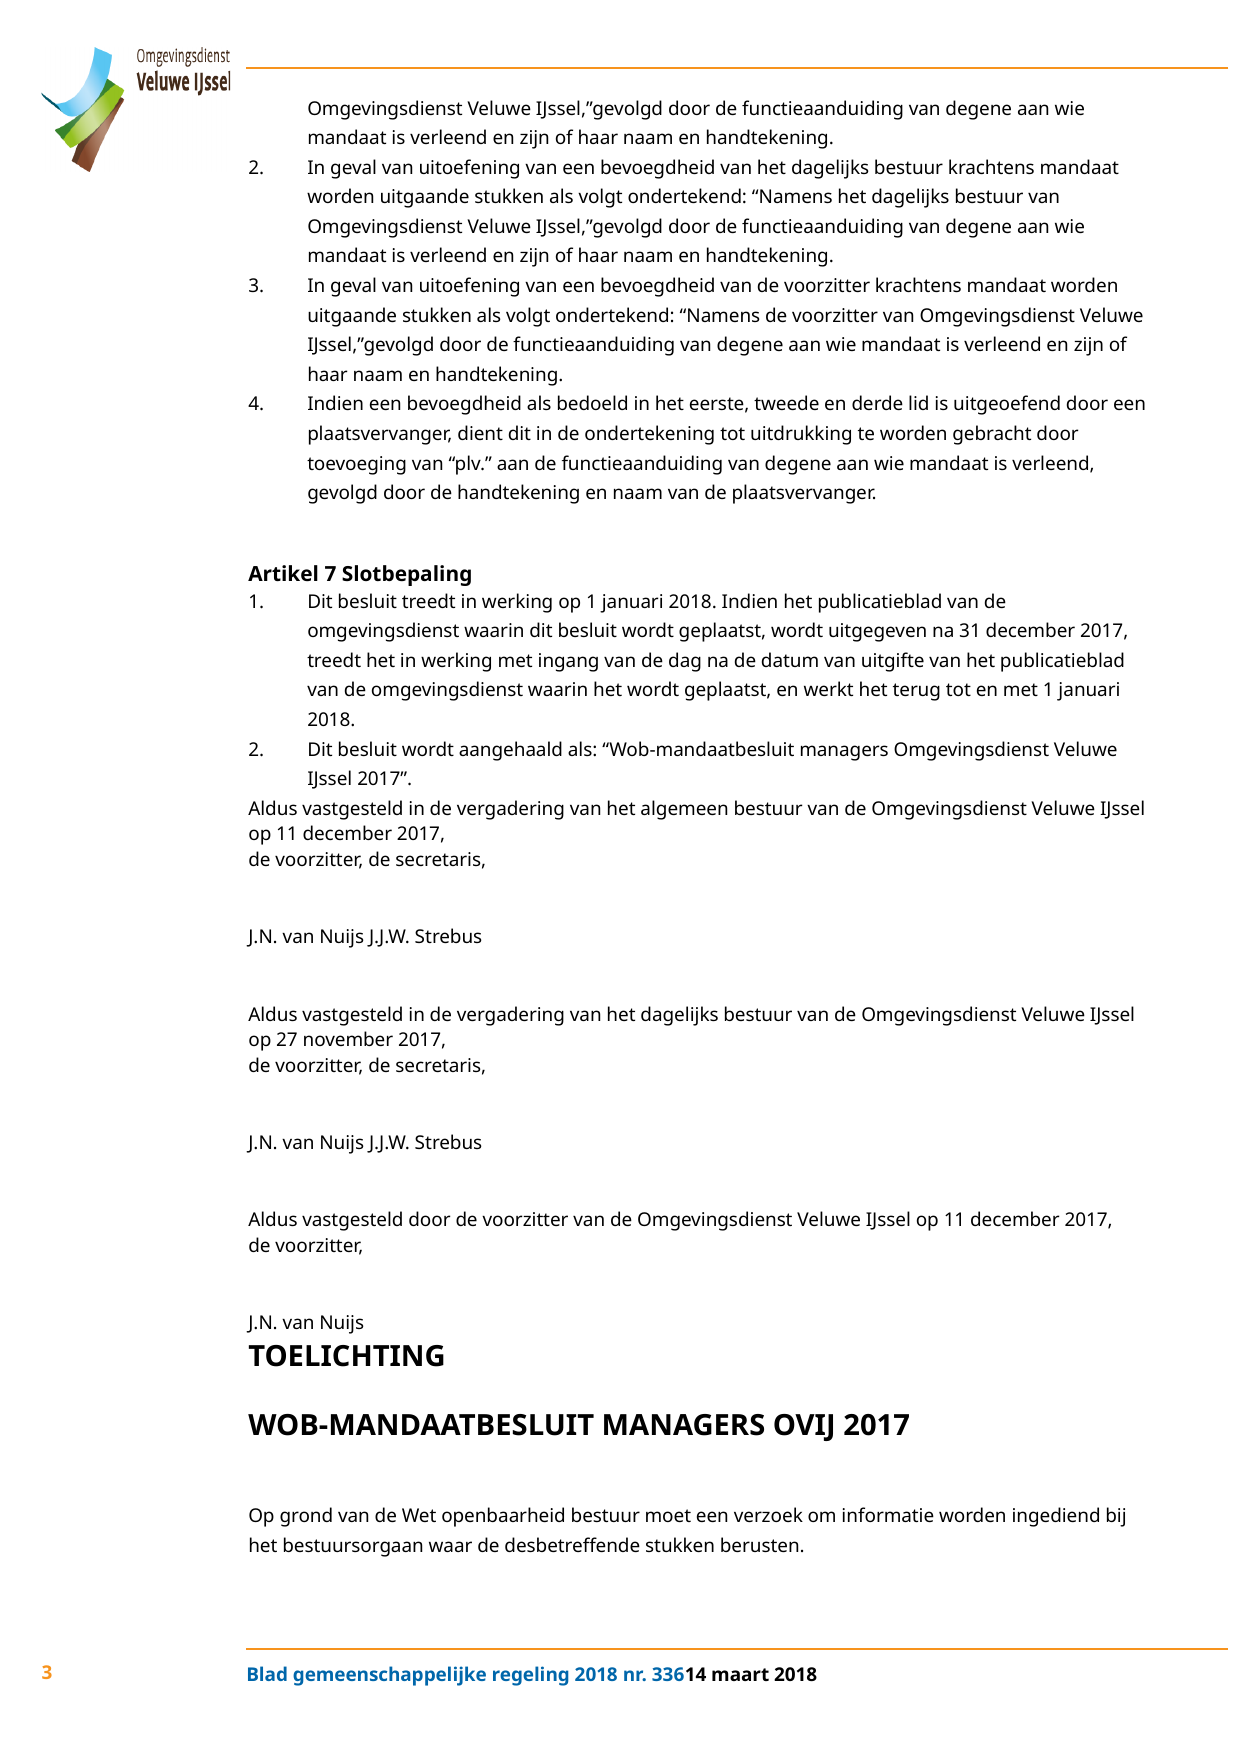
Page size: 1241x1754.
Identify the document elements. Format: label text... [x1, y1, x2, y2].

list Dit besluit wordt aangehaald als: “Wob-mandaatbesluit managers Omgevingsdienst Veluwe IJssel 2017”. [248, 736, 1152, 791]
text Aldus vastgesteld in de vergadering van het algemeen bestuur van de Omgevingsdienst Veluwe IJssel op 11 december 2017, [248, 795, 1152, 846]
text TOELICHTING [248, 1335, 1152, 1375]
list Dit besluit treedt in werking op 1 januari 2018. Indien het publicatieblad van de omgevingsdienst waarin dit besluit wordt geplaatst, wordt uitgegeven na 31 december 2017, treedt het in werking met ingang van de dag na de datum van uitgifte van het publicatieblad van de omgevingsdienst waarin het wordt geplaatst, en werkt het terug tot en met 1 januari 2018. [248, 588, 1152, 732]
list In geval van uitoefening van een bevoegdheid van de voorzitter krachtens mandaat worden uitgaande stukken als volgt ondertekend: “Namens de voorzitter van Omgevingsdienst Veluwe IJssel,”gevolgd door de functieaanduiding van degene aan wie mandaat is verleend en zijn of haar naam en handtekening. [248, 272, 1152, 387]
text de voorzitter, [248, 1232, 1152, 1258]
text Op grond van de Wet openbaarheid bestuur moet een verzoek om informatie worden ingediend bij het bestuursorgaan waar de desbetreffende stukken berusten. [248, 1502, 1152, 1558]
picture [41, 47, 231, 172]
list Indien een bevoegdheid als bedoeld in het eerste, tweede en derde lid is uitgeoefend door een plaatsvervanger, dient dit in de ondertekening tot uitdrukking te worden gebracht door toevoeging van “plv.” aan de functieaanduiding van degene aan wie mandaat is verleend, gevolgd door de handtekening en naam van de plaatsvervanger. [248, 391, 1152, 505]
text J.N. van Nuijs [248, 1309, 1152, 1335]
text J.N. van Nuijs J.J.W. Strebus [248, 1129, 1152, 1155]
text WOB-MANDAATBESLUIT MANAGERS OVIJ 2017 [248, 1404, 1152, 1444]
text Aldus vastgesteld door de voorzitter van de Omgevingsdienst Veluwe IJssel op 11 december 2017, [248, 1207, 1152, 1232]
list In geval van uitoefening van een bevoegdheid van het dagelijks bestuur krachtens mandaat worden uitgaande stukken als volgt ondertekend: “Namens het dagelijks bestuur van Omgevingsdienst Veluwe IJssel,”gevolgd door de functieaanduiding van degene aan wie mandaat is verleend en zijn of haar naam en handtekening. [248, 154, 1152, 268]
text de voorzitter, de secretaris, [248, 1052, 1152, 1078]
text de voorzitter, de secretaris, [248, 846, 1152, 872]
list Omgevingsdienst Veluwe IJssel,”gevolgd door de functieaanduiding van degene aan wie mandaat is verleend en zijn of haar naam en handtekening. [248, 95, 1152, 150]
text J.N. van Nuijs J.J.W. Strebus [248, 923, 1152, 949]
text Aldus vastgesteld in de vergadering van het dagelijks bestuur van de Omgevingsdienst Veluwe IJssel op 27 november 2017, [248, 1001, 1152, 1052]
text Artikel 7 Slotbepaling [248, 559, 1152, 588]
